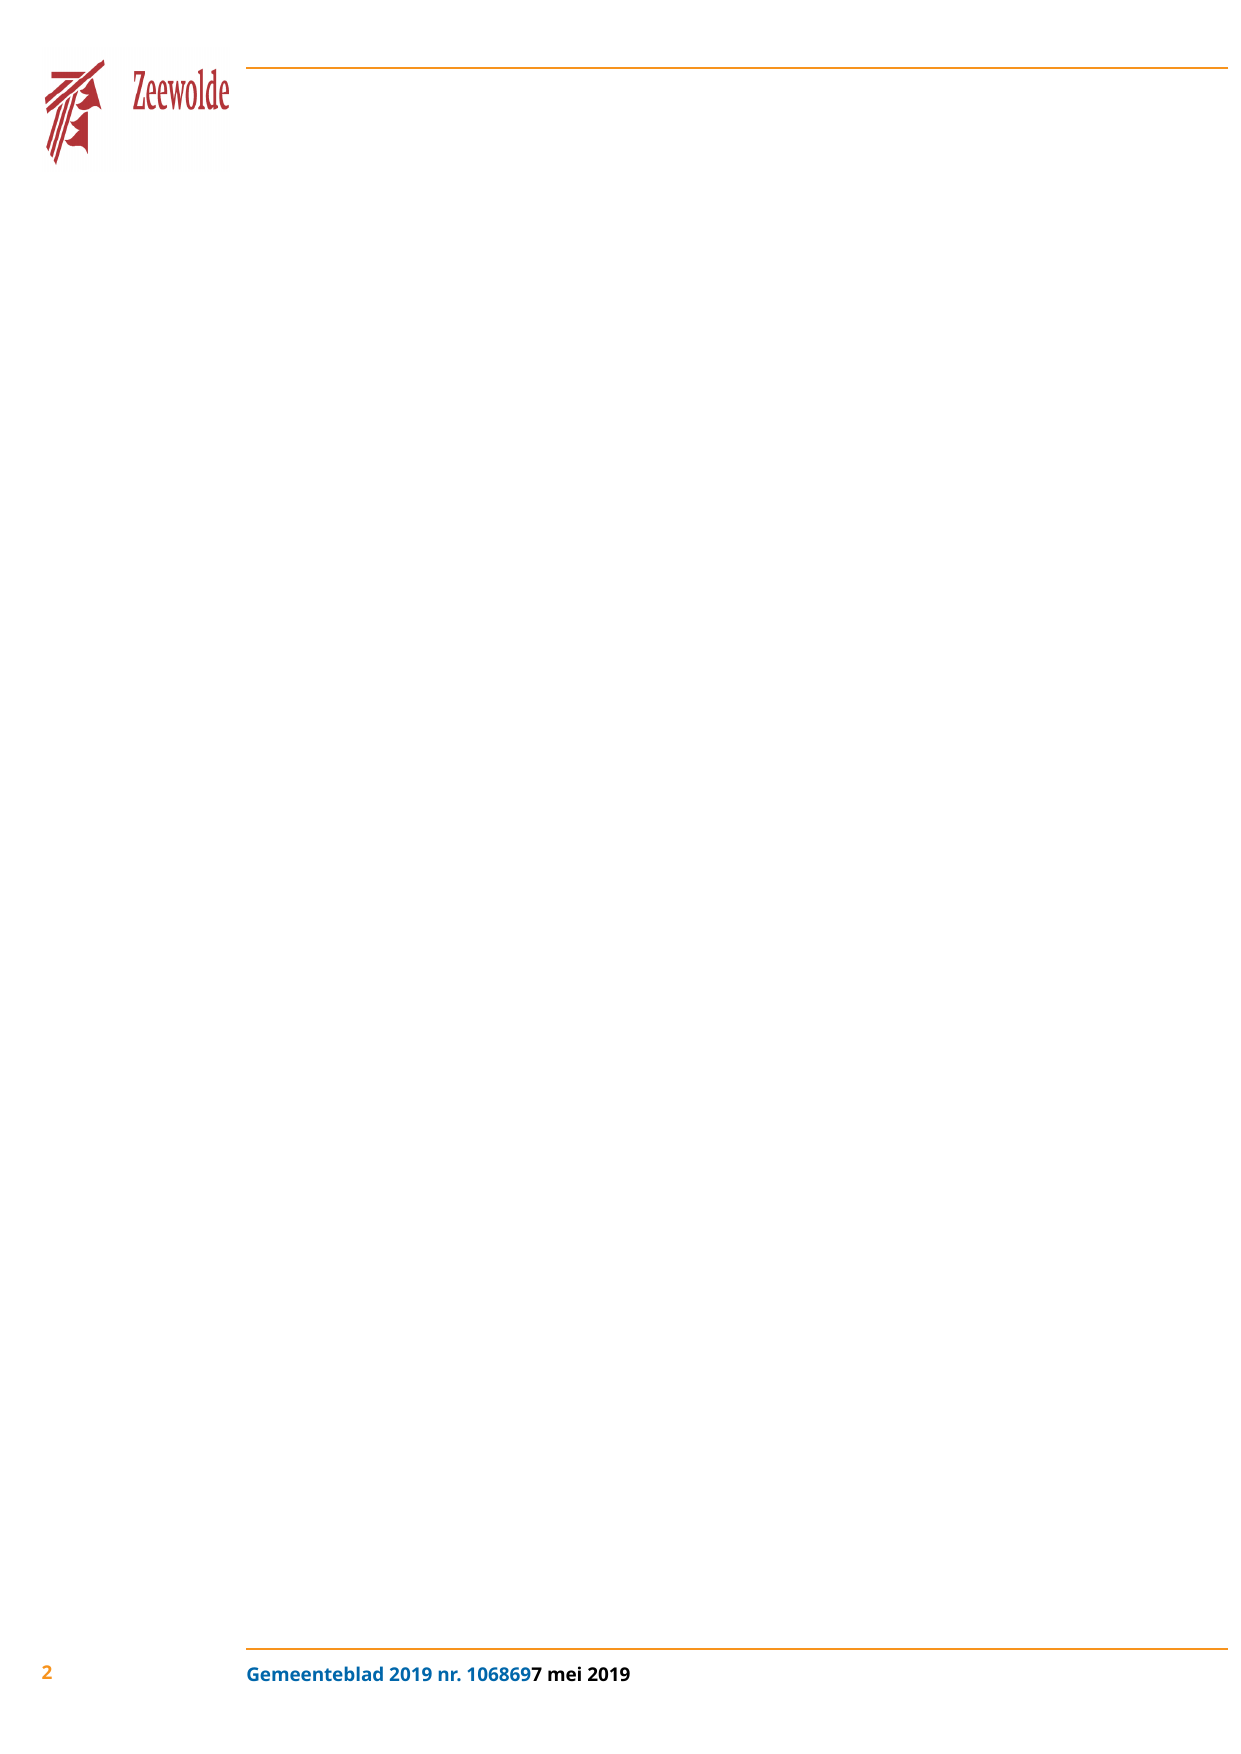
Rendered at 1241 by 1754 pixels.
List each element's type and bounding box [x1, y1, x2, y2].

picture [41, 47, 231, 172]
